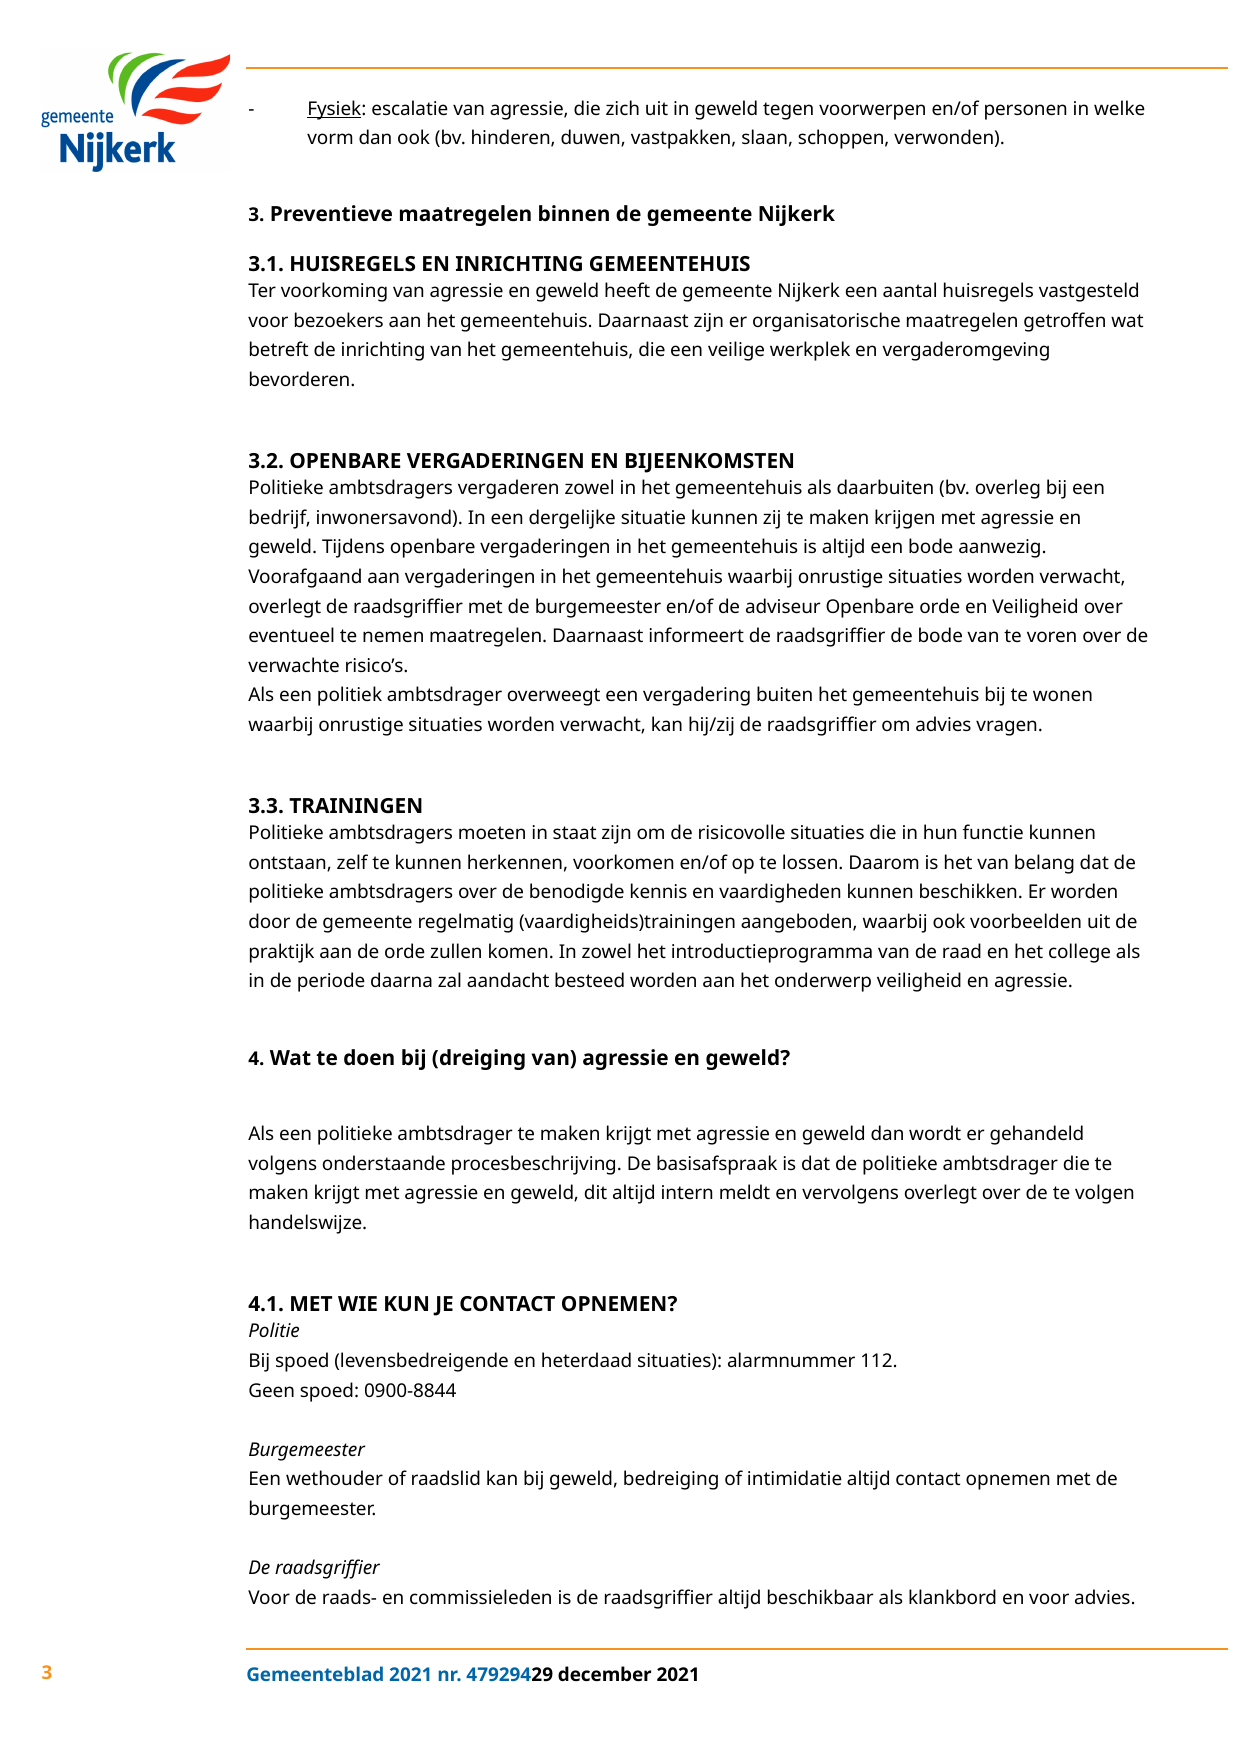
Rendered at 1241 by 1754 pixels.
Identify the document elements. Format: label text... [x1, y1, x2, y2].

text 3. Preventieve maatregelen binnen de gemeente Nijkerk [248, 199, 1152, 228]
text 3.2. OPENBARE VERGADERINGEN EN BIJEENKOMSTEN [248, 446, 1152, 474]
text Als een politiek ambtsdrager overweegt een vergadering buiten het gemeentehuis bij te wonen waarbij onrustige situaties worden verwacht, kan hij/zij de raadsgriffier om advies vragen. [248, 682, 1152, 737]
text 4. Wat te doen bij (dreiging van) agressie en geweld? [248, 1043, 1152, 1071]
text 4.1. MET WIE KUN JE CONTACT OPNEMEN? [248, 1289, 1152, 1318]
text Politieke ambtsdragers vergaderen zowel in het gemeentehuis als daarbuiten (bv. overleg bij een bedrijf, inwonersavond). In een dergelijke situatie kunnen zij te maken krijgen met agressie en geweld. Tijdens openbare vergaderingen in het gemeentehuis is altijd een bode aanwezig. Voorafgaand aan vergaderingen in het gemeentehuis waarbij onrustige situaties worden verwacht, overlegt de raadsgriffier met de burgemeester en/of de adviseur Openbare orde en Veiligheid over eventueel te nemen maatregelen. Daarnaast informeert de raadsgriffier de bode van te voren over de verwachte risico’s. [248, 474, 1152, 678]
text Geen spoed: 0900-8844 [248, 1377, 1152, 1402]
text Politie [248, 1318, 1152, 1343]
text Een wethouder of raadslid kan bij geweld, bedreiging of intimidatie altijd contact opnemen met de burgemeester. [248, 1466, 1152, 1521]
list Fysiek: escalatie van agressie, die zich uit in geweld tegen voorwerpen en/of personen in welke vorm dan ook (bv. hinderen, duwen, vastpakken, slaan, schoppen, verwonden). [248, 95, 1152, 150]
text Als een politieke ambtsdrager te maken krijgt met agressie en geweld dan wordt er gehandeld volgens onderstaande procesbeschrijving. De basisafspraak is dat de politieke ambtsdrager die te maken krijgt met agressie en geweld, dit altijd intern meldt en vervolgens overlegt over de te volgen handelswijze. [248, 1120, 1152, 1235]
picture [41, 47, 231, 172]
text Ter voorkoming van agressie en geweld heeft de gemeente Nijkerk een aantal huisregels vastgesteld voor bezoekers aan het gemeentehuis. Daarnaast zijn er organisatorische maatregelen getroffen wat betreft de inrichting van het gemeentehuis, die een veilige werkplek en vergaderomgeving bevorderen. [248, 277, 1152, 392]
text Voor de raads- en commissieleden is de raadsgriffier altijd beschikbaar als klankbord en voor advies. [248, 1584, 1152, 1609]
text Bij spoed (levensbedreigende en heterdaad situaties): alarmnummer 112. [248, 1347, 1152, 1373]
text Burgemeester [248, 1436, 1152, 1462]
text Politieke ambtsdragers moeten in staat zijn om de risicovolle situaties die in hun functie kunnen ontstaan, zelf te kunnen herkennen, voorkomen en/of op te lossen. Daarom is het van belang dat de politieke ambtsdragers over de benodigde kennis en vaardigheden kunnen beschikken. Er worden door de gemeente regelmatig (vaardigheids)trainingen aangeboden, waarbij ook voorbeelden uit de praktijk aan de orde zullen komen. In zowel het introductieprogramma van de raad en het college als in de periode daarna zal aandacht besteed worden aan het onderwerp veiligheid en agressie. [248, 819, 1152, 993]
text De raadsgriffier [248, 1554, 1152, 1580]
text 3.3. TRAININGEN [248, 791, 1152, 819]
text 3.1. HUISREGELS EN INRICHTING GEMEENTEHUIS [248, 249, 1152, 277]
